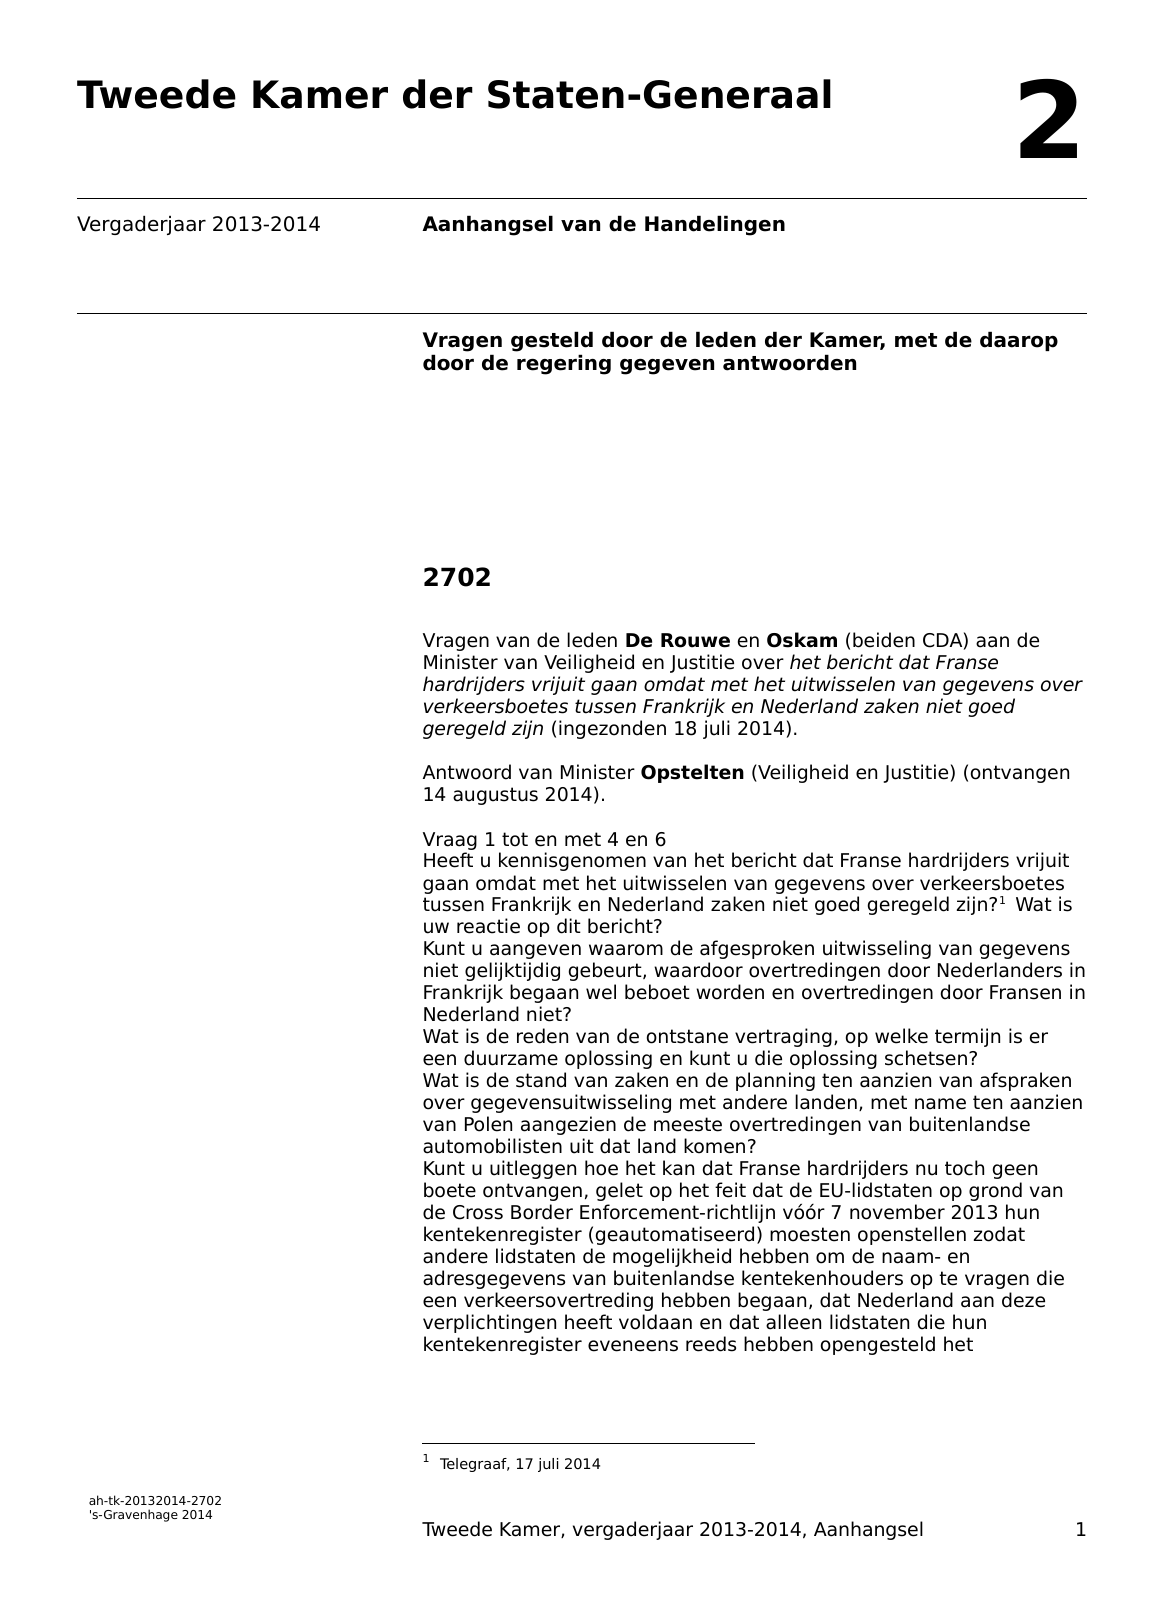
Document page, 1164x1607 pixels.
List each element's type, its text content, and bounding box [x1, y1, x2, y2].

text Kunt u uitleggen hoe het kan dat Franse hardrijders nu toch geen boete ontvangen, gelet op het feit dat de EU-lidstaten op grond van de Cross Border Enforcement-richtlijn vóór 7 november 2013 hun kentekenregister (geautomatiseerd) moesten openstellen zodat andere lidstaten de mogelijkheid hebben om de naam- en adresgegevens van buitenlandse kentekenhouders op te vragen die een verkeersovertreding hebben begaan, dat Nederland aan deze verplichtingen heeft voldaan en dat alleen lidstaten die hun kentekenregister eveneens reeds hebben opengesteld het [422, 1158, 1087, 1378]
text Antwoord van Minister Opstelten (Veiligheid en Justitie) (ontvangen 14 augustus 2014). [422, 762, 1087, 806]
table_cell Aanhangsel van de Handelingen [422, 199, 1087, 313]
text Telegraaf, 17 juli 2014 [422, 1452, 1087, 1474]
text Wat is de stand van zaken en de planning ten aanzien van afspraken over gegevensuitwisseling met andere landen, met name ten aanzien van Polen aangezien de meeste overtredingen van buitenlandse automobilisten uit dat land komen? [422, 1070, 1087, 1158]
table_cell [77, 314, 422, 375]
text Vragen van de leden De Rouwe en Oskam (beiden CDA) aan de Minister van Veiligheid en Justitie over het bericht dat Franse hardrijders vrijuit gaan omdat met het uitwisselen van gegevens over verkeersboetes tussen Frankrijk en Nederland zaken niet goed geregeld zijn (ingezonden 18 juli 2014). [422, 630, 1087, 740]
text Vraag 1 tot en met 4 en 6 [422, 828, 1087, 850]
table_header 2 [886, 59, 1087, 198]
text ah-tk-20132014-2702 [88, 1494, 323, 1508]
text Kunt u aangeven waarom de afgesproken uitwisseling van gegevens niet gelijktijdig gebeurt, waardoor overtredingen door Nederlanders in Frankrijk begaan wel beboet worden en overtredingen door Fransen in Nederland niet? [422, 938, 1087, 1026]
text 's-Gravenhage 2014 [88, 1508, 323, 1522]
text Heeft u kennisgenomen van het bericht dat Franse hardrijders vrijuit gaan omdat met het uitwisselen van gegevens over verkeersboetes tussen Frankrijk en Nederland zaken niet goed geregeld zijn? Wat is uw reactie op dit bericht? [422, 850, 1087, 938]
table_header Tweede Kamer der Staten-Generaal [77, 59, 886, 198]
text 2702 [422, 563, 1087, 592]
table_cell Vergaderjaar 2013-2014 [77, 199, 422, 313]
table_cell Vragen gesteld door de leden der Kamer, met de daarop door de regering gegeven antwoorden [422, 314, 1087, 375]
text Wat is de reden van de ontstane vertraging, op welke termijn is er een duurzame oplossing en kunt u die oplossing schetsen? [422, 1026, 1087, 1070]
